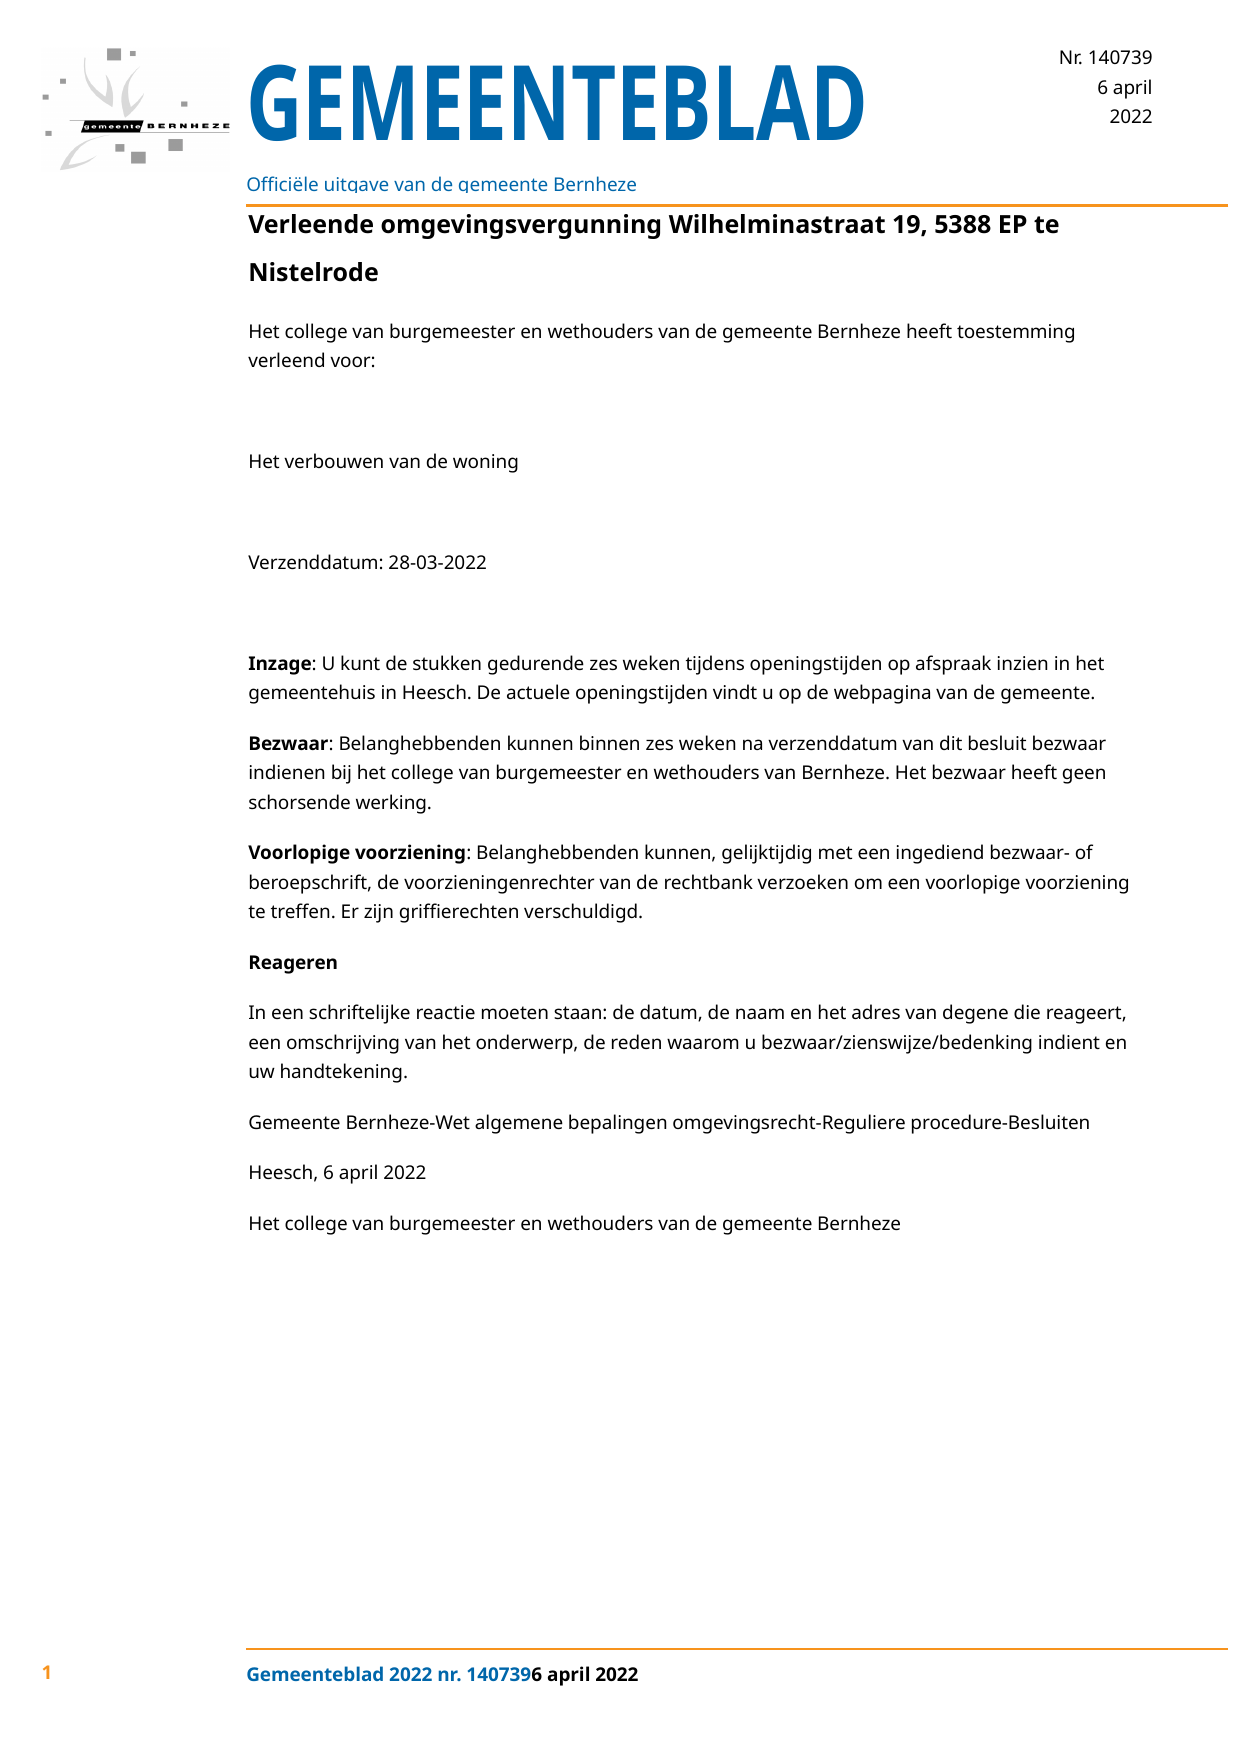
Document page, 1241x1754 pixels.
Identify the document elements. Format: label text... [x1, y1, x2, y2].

text In een schriftelijke reactie moeten staan: de datum, de naam en het adres van degene die reageert, een omschrijving van het onderwerp, de reden waarom u bezwaar/zienswijze/bedenking indient en uw handtekening. [248, 999, 1152, 1084]
text Reageren [248, 949, 1152, 975]
text Bezwaar: Belanghebbenden kunnen binnen zes weken na verzenddatum van dit besluit bezwaar indienen bij het college van burgemeester en wethouders van Bernheze. Het bezwaar heeft geen schorsende werking. [248, 730, 1152, 815]
picture [41, 47, 231, 172]
text Heesch, 6 april 2022 [248, 1159, 1152, 1185]
text Het college van burgemeester en wethouders van de gemeente Bernheze heeft toestemming verleend voor: [248, 318, 1152, 373]
text Voorlopige voorziening: Belanghebbenden kunnen, gelijktijdig met een ingediend bezwaar- of beroepschrift, de voorzieningenrechter van de rechtbank verzoeken om een voorlopige voorziening te treffen. Er zijn griffierechten verschuldigd. [248, 839, 1152, 924]
text Verleende omgevingsvergunning Wilhelminastraat 19, 5388 EP te Nistelrode [248, 207, 1152, 288]
text Verzenddatum: 28-03-2022 [248, 549, 1152, 575]
text Het college van burgemeester en wethouders van de gemeente Bernheze [248, 1210, 1152, 1236]
text Het verbouwen van de woning [248, 448, 1152, 474]
text Inzage: U kunt de stukken gedurende zes weken tijdens openingstijden op afspraak inzien in het gemeentehuis in Heesch. De actuele openingstijden vindt u op de webpagina van de gemeente. [248, 650, 1152, 705]
text Gemeente Bernheze-Wet algemene bepalingen omgevingsrecht-Reguliere procedure-Besluiten [248, 1109, 1152, 1135]
